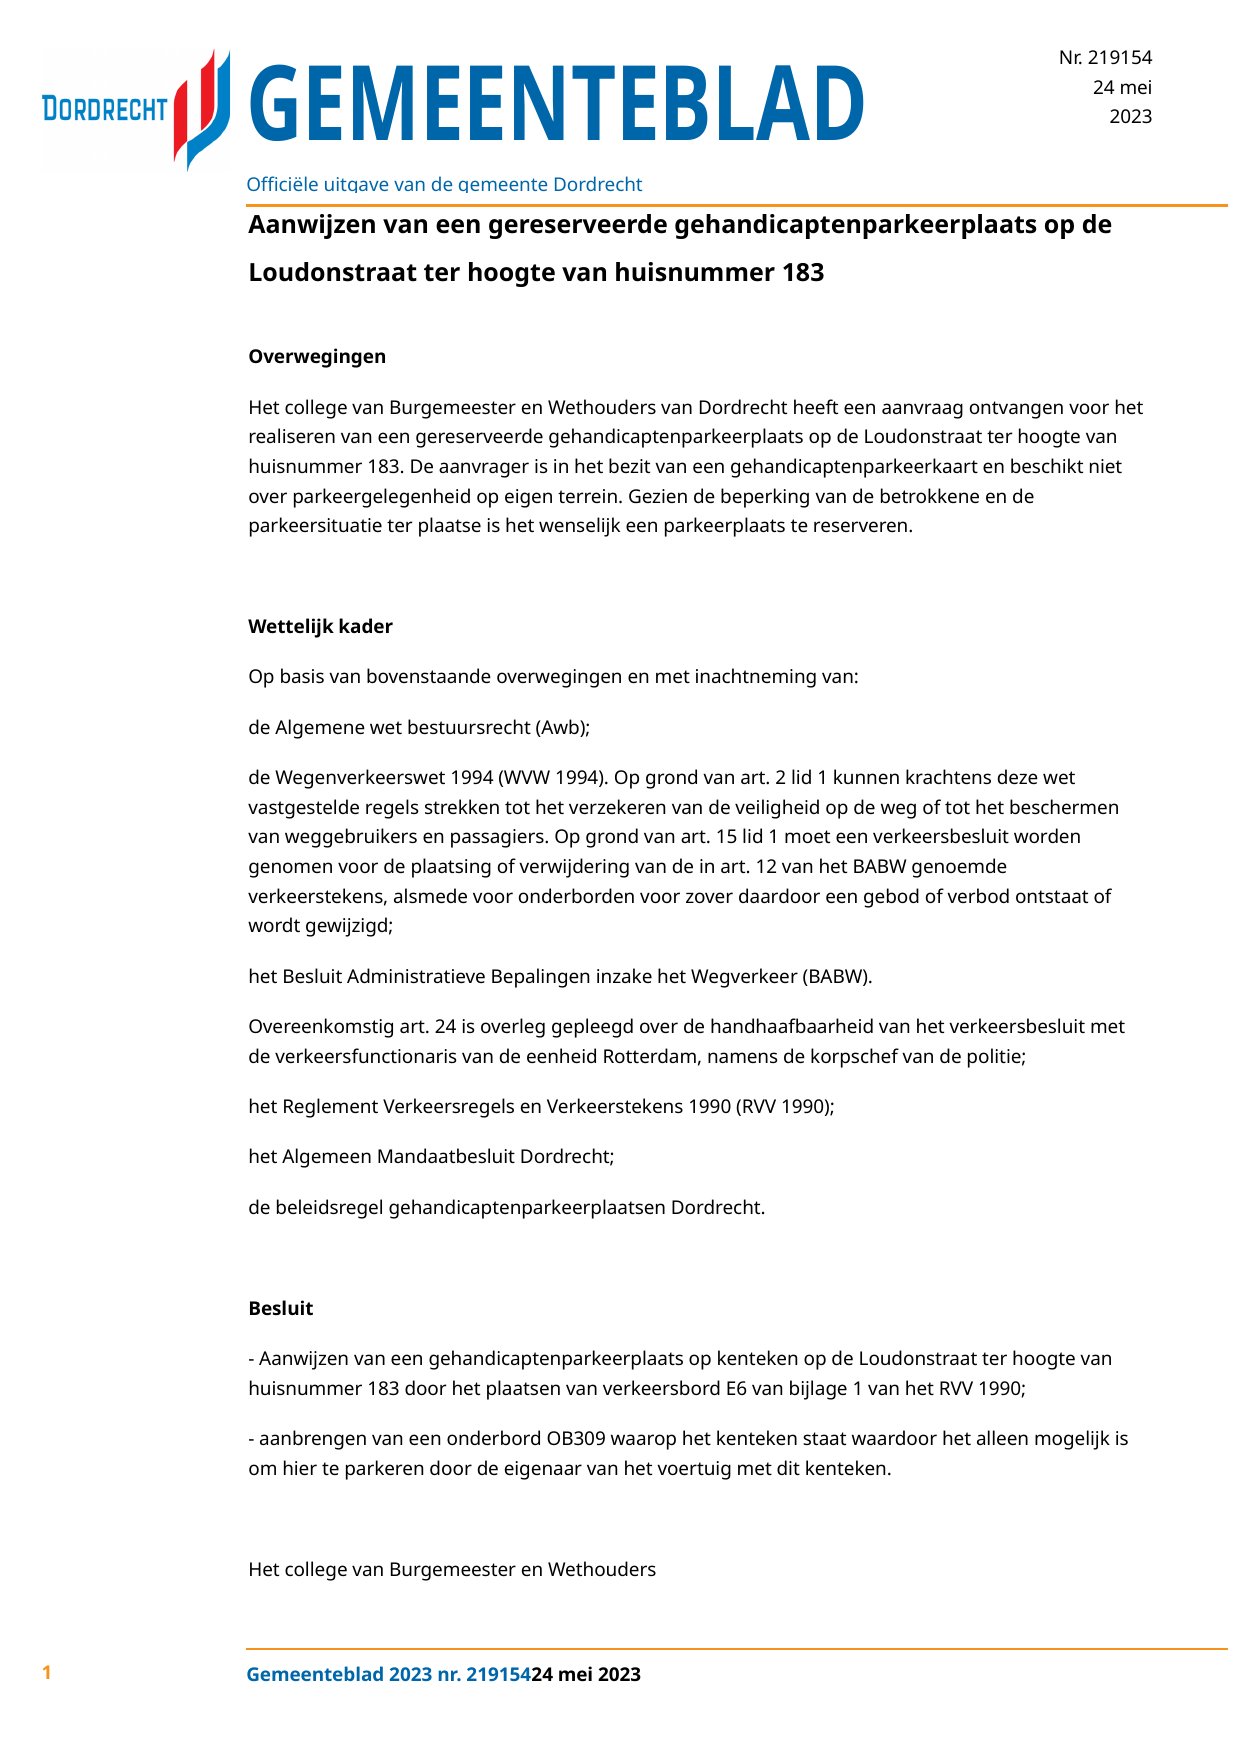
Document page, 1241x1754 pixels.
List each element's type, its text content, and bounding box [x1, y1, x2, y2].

text Overeenkomstig art. 24 is overleg gepleegd over de handhaafbaarheid van het verkeersbesluit met de verkeersfunctionaris van de eenheid Rotterdam, namens de korpschef van de politie; [248, 1013, 1152, 1068]
text Het college van Burgemeester en Wethouders van Dordrecht heeft een aanvraag ontvangen voor het realiseren van een gereserveerde gehandicaptenparkeerplaats op de Loudonstraat ter hoogte van huisnummer 183. De aanvrager is in het bezit van een gehandicaptenparkeerkaart en beschikt niet over parkeergelegenheid op eigen terrein. Gezien de beperking van de betrokkene en de parkeersituatie ter plaatse is het wenselijk een parkeerplaats te reserveren. [248, 394, 1152, 538]
text het Algemeen Mandaatbesluit Dordrecht; [248, 1144, 1152, 1169]
text het Reglement Verkeersregels en Verkeerstekens 1990 (RVV 1990); [248, 1093, 1152, 1119]
text - Aanwijzen van een gehandicaptenparkeerplaats op kenteken op de Loudonstraat ter hoogte van huisnummer 183 door het plaatsen van verkeersbord E6 van bijlage 1 van het RVV 1990; [248, 1345, 1152, 1401]
picture [41, 47, 231, 172]
text - aanbrengen van een onderbord OB309 waarop het kenteken staat waardoor het alleen mogelijk is om hier te parkeren door de eigenaar van het voertuig met dit kenteken. [248, 1425, 1152, 1481]
text het Besluit Administratieve Bepalingen inzake het Wegverkeer (BABW). [248, 963, 1152, 988]
text Op basis van bovenstaande overwegingen en met inachtneming van: [248, 664, 1152, 689]
text Wettelijk kader [248, 613, 1152, 639]
text de beleidsregel gehandicaptenparkeerplaatsen Dordrecht. [248, 1194, 1152, 1220]
text Het college van Burgemeester en Wethouders [248, 1556, 1152, 1581]
text Besluit [248, 1295, 1152, 1321]
text de Algemene wet bestuursrecht (Awb); [248, 714, 1152, 740]
text Overwegingen [248, 344, 1152, 369]
text de Wegenverkeerswet 1994 (WVW 1994). Op grond van art. 2 lid 1 kunnen krachtens deze wet vastgestelde regels strekken tot het verzekeren van de veiligheid op de weg of tot het beschermen van weggebruikers en passagiers. Op grond van art. 15 lid 1 moet een verkeersbesluit worden genomen voor de plaatsing of verwijdering van de in art. 12 van het BABW genoemde verkeerstekens, alsmede voor onderborden voor zover daardoor een gebod of verbod ontstaat of wordt gewijzigd; [248, 764, 1152, 938]
text Aanwijzen van een gereserveerde gehandicaptenparkeerplaats op de Loudonstraat ter hoogte van huisnummer 183 [248, 207, 1152, 288]
